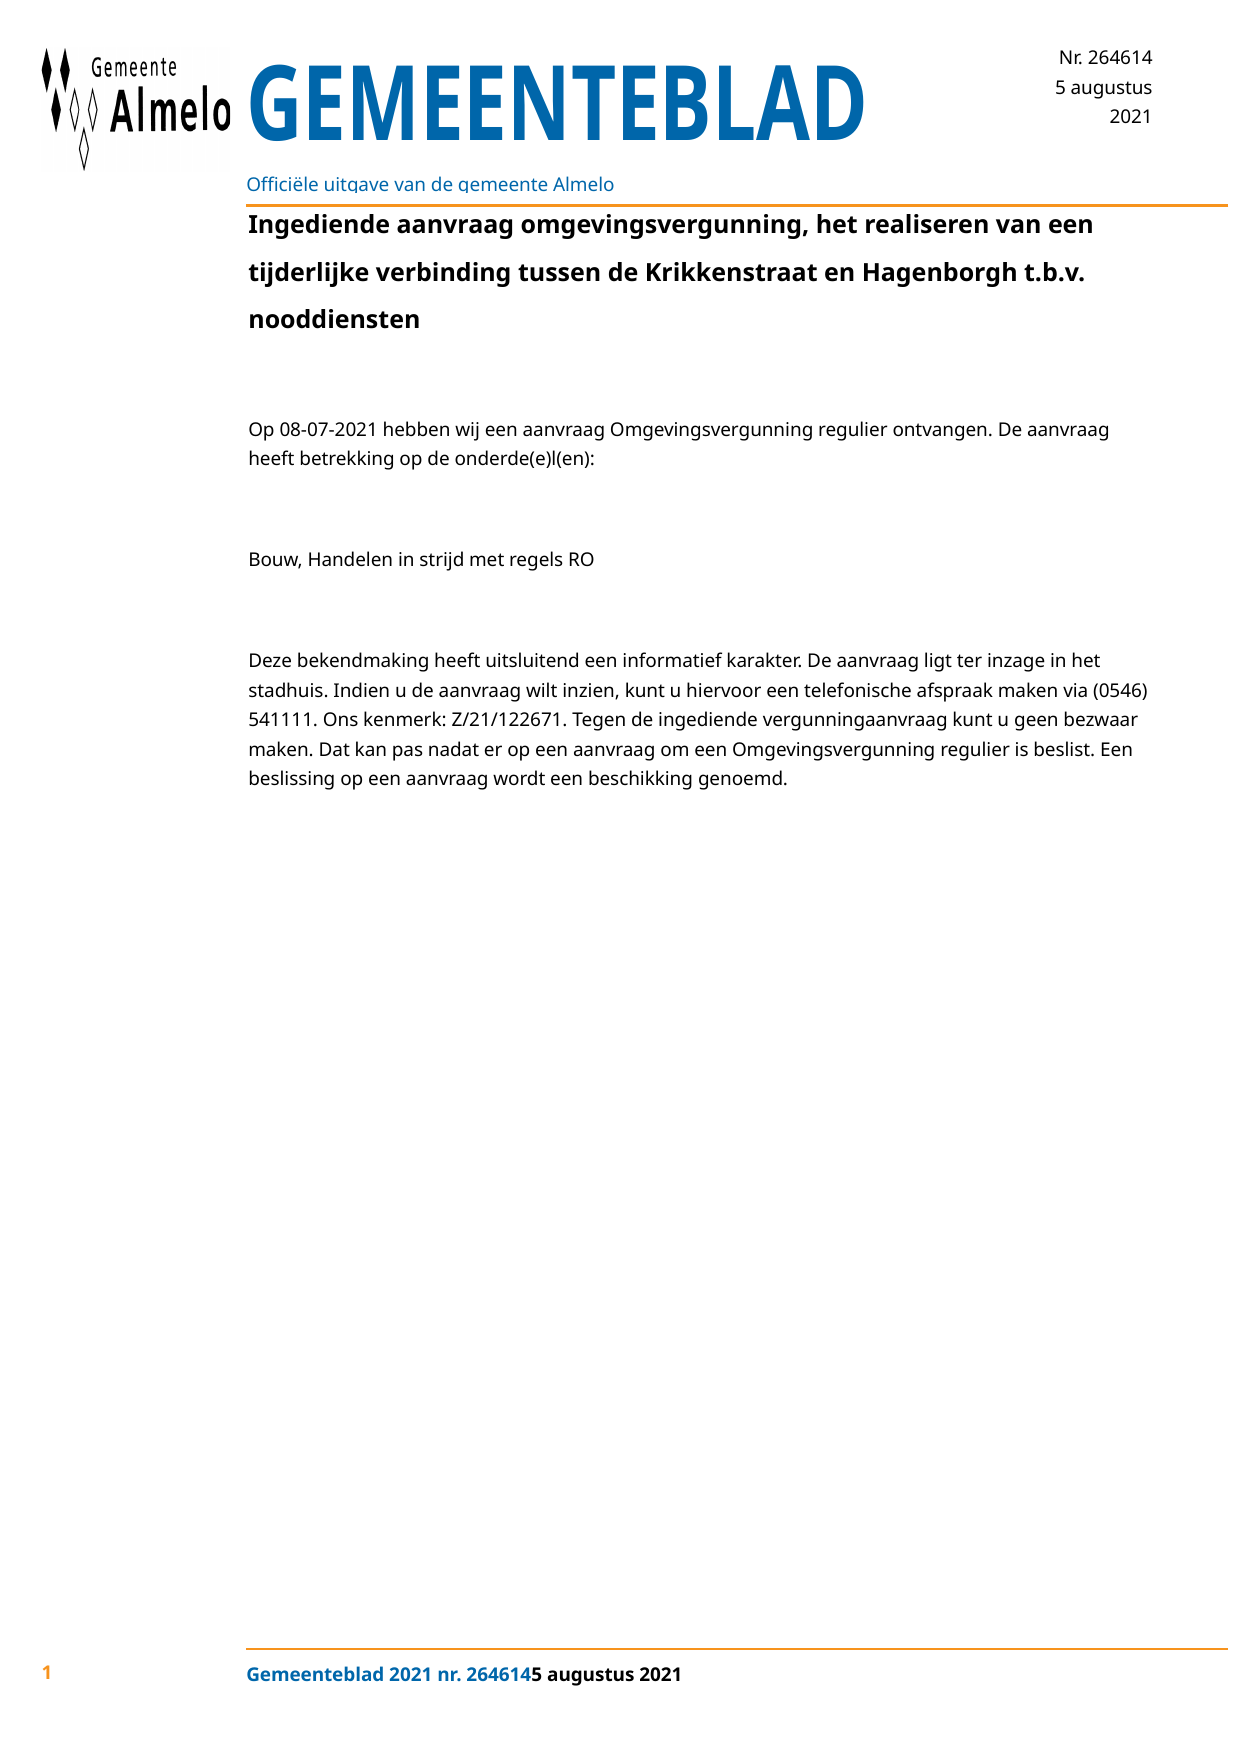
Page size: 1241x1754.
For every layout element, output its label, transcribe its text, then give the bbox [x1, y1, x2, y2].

picture [41, 47, 231, 172]
text Ingediende aanvraag omgevingsvergunning, het realiseren van een tijderlijke verbinding tussen de Krikkenstraat en Hagenborgh t.b.v. nooddiensten [248, 207, 1152, 336]
text Bouw, Handelen in strijd met regels RO [248, 546, 1152, 572]
text Op 08-07-2021 hebben wij een aanvraag Omgevingsvergunning regulier ontvangen. De aanvraag heeft betrekking op de onderde(e)l(en): [248, 416, 1152, 471]
text Deze bekendmaking heeft uitsluitend een informatief karakter. De aanvraag ligt ter inzage in het stadhuis. Indien u de aanvraag wilt inzien, kunt u hiervoor een telefonische afspraak maken via (0546) 541111. Ons kenmerk: Z/21/122671. Tegen de ingediende vergunningaanvraag kunt u geen bezwaar maken. Dat kan pas nadat er op een aanvraag om een Omgevingsvergunning regulier is beslist. Een beslissing op een aanvraag wordt een beschikking genoemd. [248, 647, 1152, 791]
